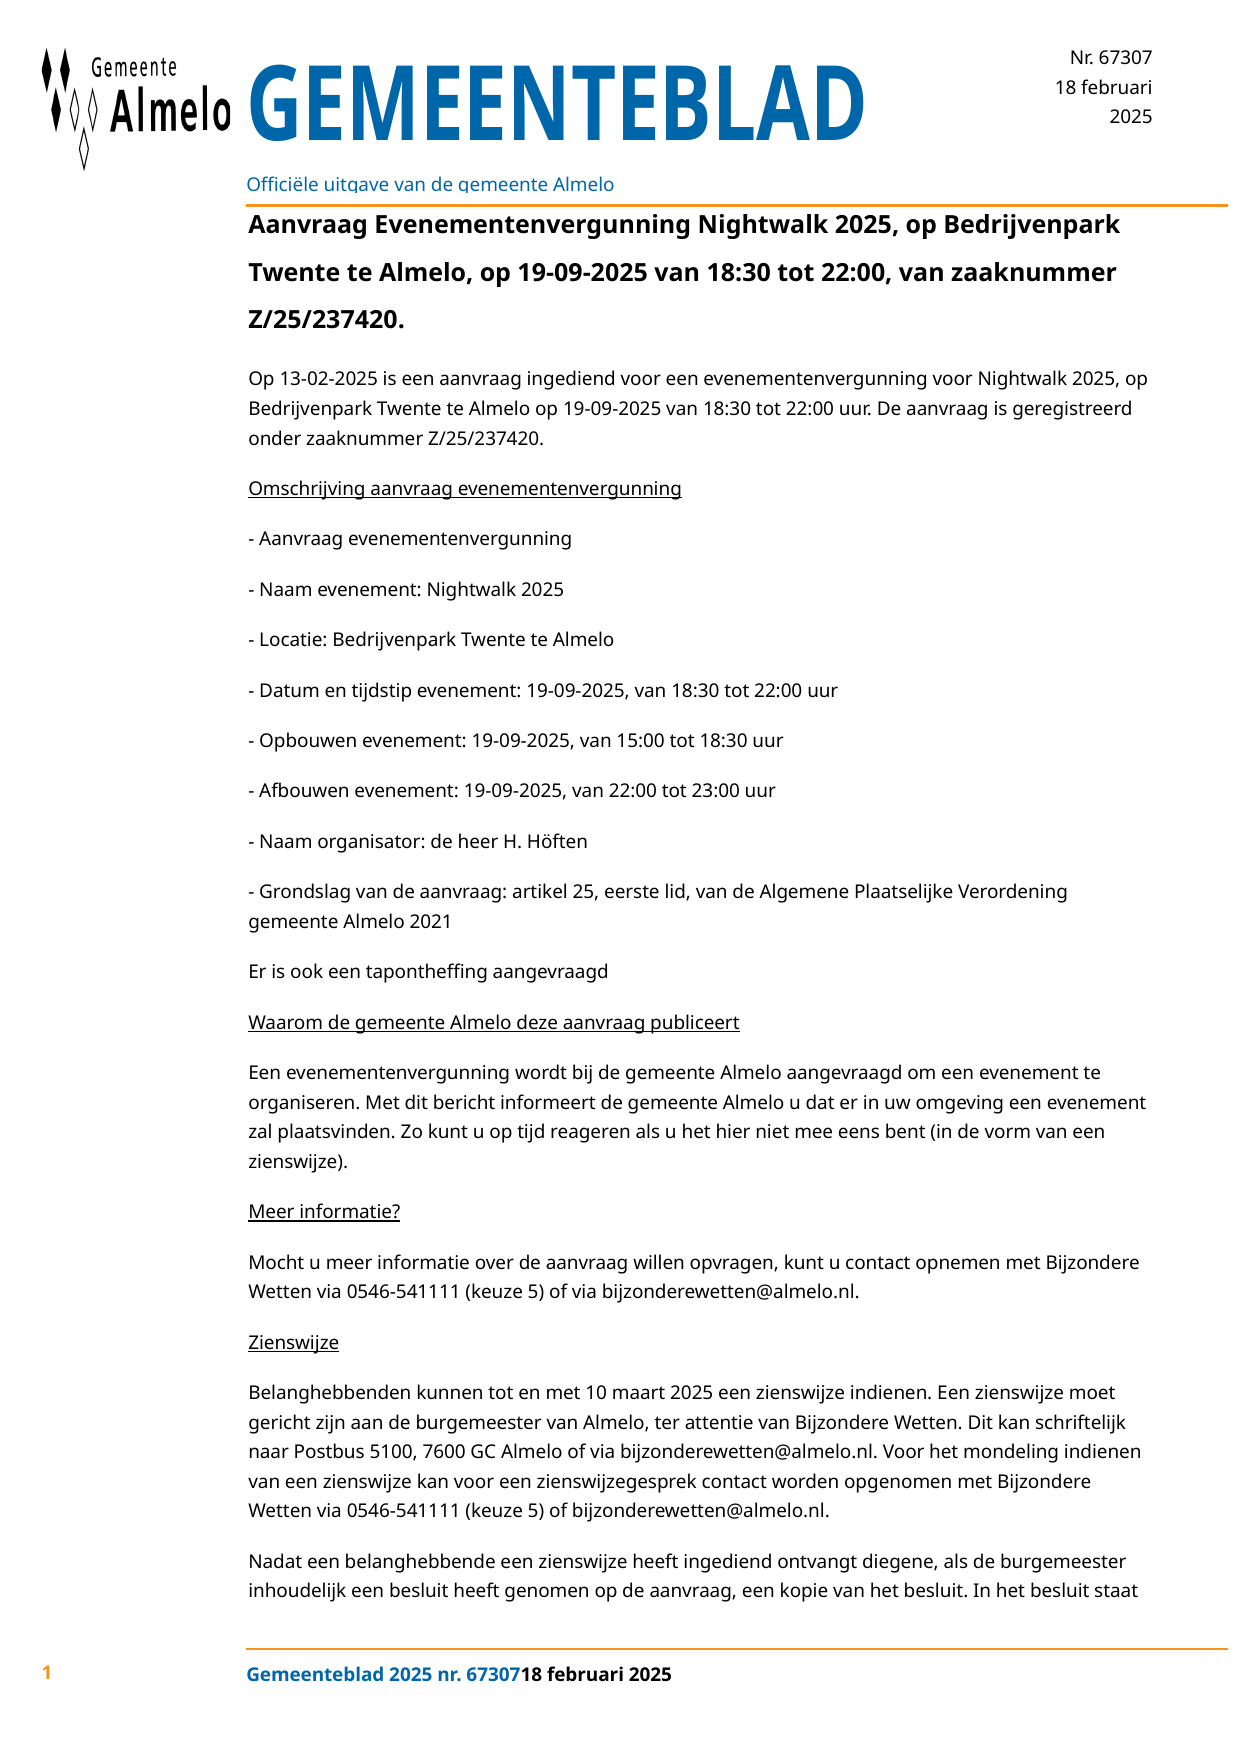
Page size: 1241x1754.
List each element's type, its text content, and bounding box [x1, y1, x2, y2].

text Waarom de gemeente Almelo deze aanvraag publiceert [248, 1009, 1152, 1034]
picture [41, 47, 231, 172]
text Nadat een belanghebbende een zienswijze heeft ingediend ontvangt diegene, als de burgemeester inhoudelijk een besluit heeft genomen op de aanvraag, een kopie van het besluit. In het besluit staat [248, 1548, 1152, 1603]
text Er is ook een tapontheffing aangevraagd [248, 958, 1152, 984]
text - Naam organisator: de heer H. Höften [248, 828, 1152, 854]
text Omschrijving aanvraag evenementenvergunning [248, 475, 1152, 501]
text Een evenementenvergunning wordt bij de gemeente Almelo aangevraagd om een evenement te organiseren. Met dit bericht informeert de gemeente Almelo u dat er in uw omgeving een evenement zal plaatsvinden. Zo kunt u op tijd reageren als u het hier niet mee eens bent (in de vorm van een zienswijze). [248, 1059, 1152, 1174]
text Meer informatie? [248, 1198, 1152, 1224]
text Zienswijze [248, 1329, 1152, 1354]
text - Grondslag van de aanvraag: artikel 25, eerste lid, van de Algemene Plaatselijke Verordening gemeente Almelo 2021 [248, 878, 1152, 934]
text - Datum en tijdstip evenement: 19-09-2025, van 18:30 tot 22:00 uur [248, 677, 1152, 702]
text Belanghebbenden kunnen tot en met 10 maart 2025 een zienswijze indienen. Een zienswijze moet gericht zijn aan de burgemeester van Almelo, ter attentie van Bijzondere Wetten. Dit kan schriftelijk naar Postbus 5100, 7600 GC Almelo of via bijzonderewetten@almelo.nl. Voor het mondeling indienen van een zienswijze kan voor een zienswijzegesprek contact worden opgenomen met Bijzondere Wetten via 0546-541111 (keuze 5) of bijzonderewetten@almelo.nl. [248, 1379, 1152, 1523]
text - Locatie: Bedrijvenpark Twente te Almelo [248, 626, 1152, 652]
text - Afbouwen evenement: 19-09-2025, van 22:00 tot 23:00 uur [248, 778, 1152, 803]
text Aanvraag Evenementenvergunning Nightwalk 2025, op Bedrijvenpark Twente te Almelo, op 19-09-2025 van 18:30 tot 22:00, van zaaknummer Z/25/237420. [248, 207, 1152, 336]
text - Naam evenement: Nightwalk 2025 [248, 576, 1152, 602]
text Op 13-02-2025 is een aanvraag ingediend voor een evenementenvergunning voor Nightwalk 2025, op Bedrijvenpark Twente te Almelo op 19-09-2025 van 18:30 tot 22:00 uur. De aanvraag is geregistreerd onder zaaknummer Z/25/237420. [248, 366, 1152, 450]
text - Aanvraag evenementenvergunning [248, 526, 1152, 551]
text - Opbouwen evenement: 19-09-2025, van 15:00 tot 18:30 uur [248, 727, 1152, 753]
text Mocht u meer informatie over de aanvraag willen opvragen, kunt u contact opnemen met Bijzondere Wetten via 0546-541111 (keuze 5) of via bijzonderewetten@almelo.nl. [248, 1249, 1152, 1304]
